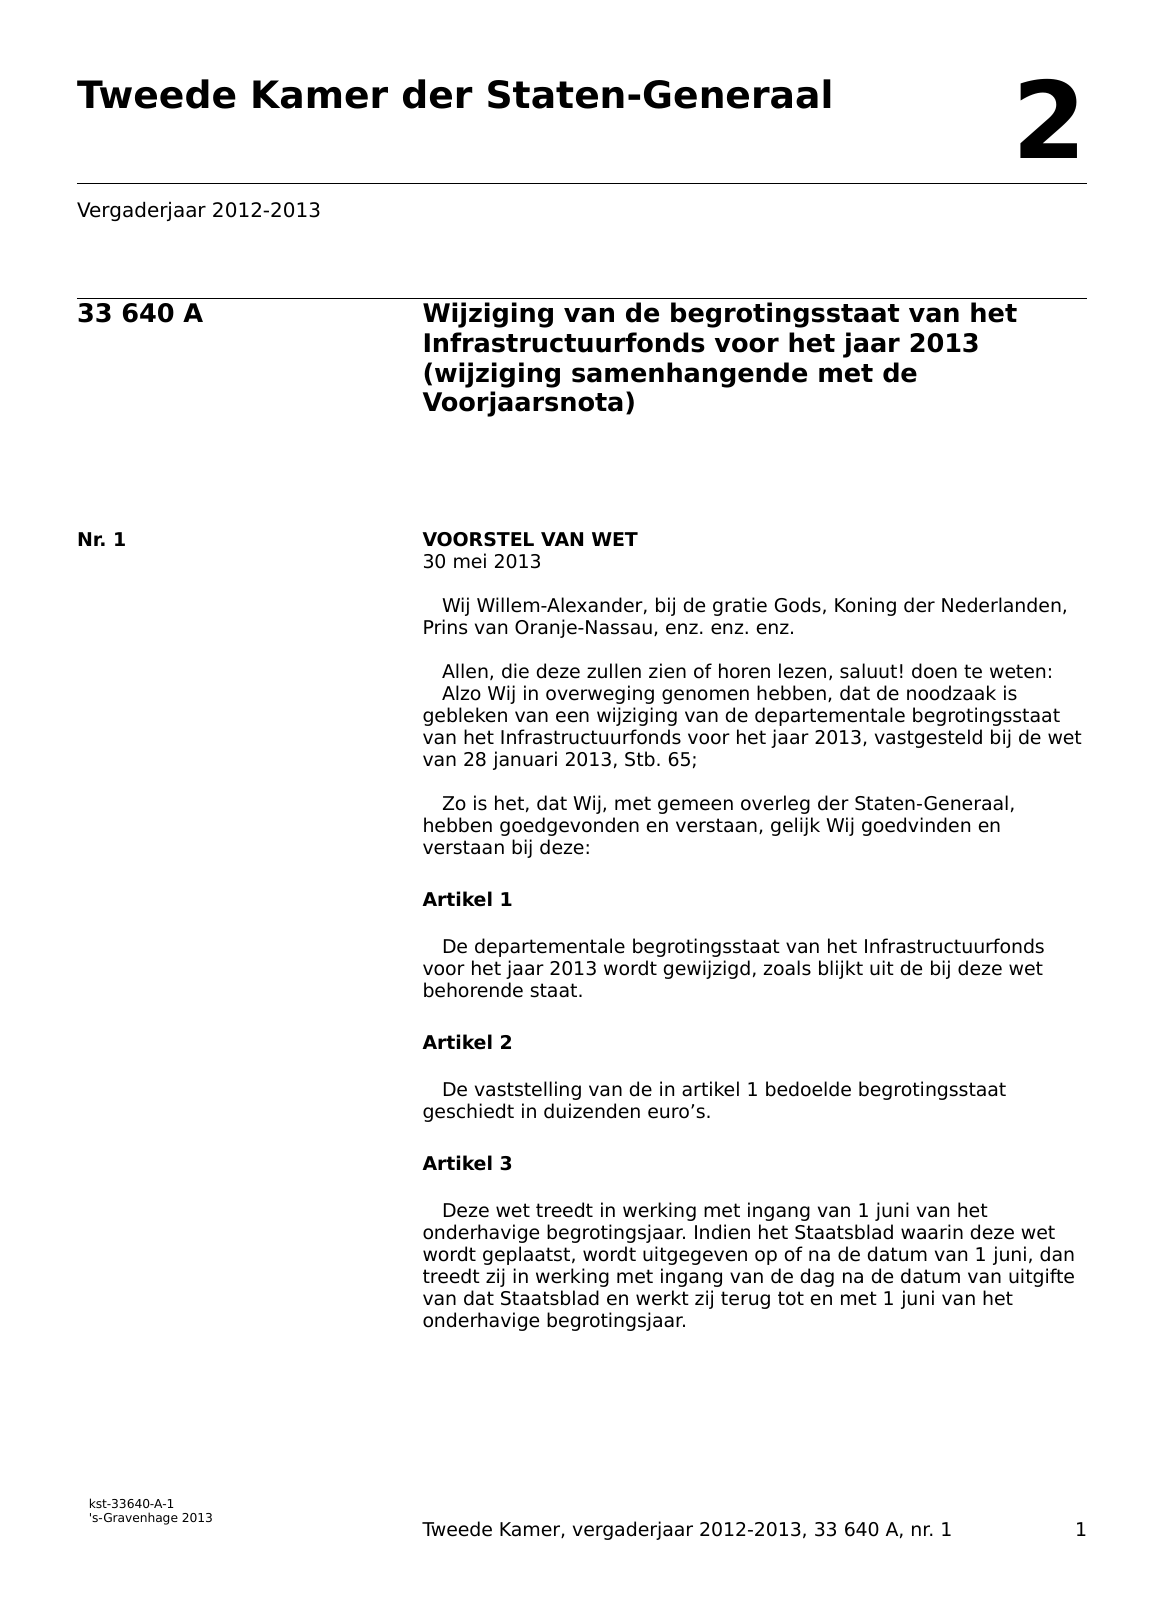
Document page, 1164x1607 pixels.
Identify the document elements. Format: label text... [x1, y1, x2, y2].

text 's-Gravenhage 2013 [88, 1511, 323, 1525]
subtitle Nr. 1 VOORSTEL VAN WET [77, 529, 1087, 551]
table_header Tweede Kamer der Staten-Generaal [77, 59, 886, 183]
subtitle Artikel 1 [422, 889, 1087, 911]
text Deze wet treedt in werking met ingang van 1 juni van het onderhavige begrotingsjaar. Indien het Staatsblad waarin deze wet wordt geplaatst, wordt uitgegeven op of na de datum van 1 juni, dan treedt zij in werking met ingang van de dag na de datum van uitgifte van dat Staatsblad en werkt zij terug tot en met 1 juni van het onderhavige begrotingsjaar. [422, 1200, 1087, 1332]
text De departementale begrotingsstaat van het Infrastructuurfonds voor het jaar 2013 wordt gewijzigd, zoals blijkt uit de bij deze wet behorende staat. [422, 936, 1087, 1002]
text Zo is het, dat Wij, met gemeen overleg der Staten-Generaal, hebben goedgevonden en verstaan, gelijk Wij goedvinden en verstaan bij deze: [422, 793, 1087, 859]
text De vaststelling van de in artikel 1 bedoelde begrotingsstaat geschiedt in duizenden euro’s. [422, 1079, 1087, 1123]
text Allen, die deze zullen zien of horen lezen, saluut! doen te weten: [422, 661, 1087, 683]
text Wij Willem-Alexander, bij de gratie Gods, Koning der Nederlanden, Prins van Oranje-Nassau, enz. enz. enz. [422, 595, 1087, 639]
subtitle Artikel 2 [422, 1032, 1087, 1054]
subtitle 33 640 A Wijziging van de begrotingsstaat van het Infrastructuurfonds voor het jaar 2013 (wijziging samenhangende met de Voorjaarsnota) [77, 299, 1087, 418]
text Alzo Wij in overweging genomen hebben, dat de noodzaak is gebleken van een wijziging van de departementale begrotingsstaat van het Infrastructuurfonds voor het jaar 2013, vastgesteld bij de wet van 28 januari 2013, Stb. 65; [422, 683, 1087, 771]
table_cell Vergaderjaar 2012-2013 [77, 184, 1087, 298]
table_header 2 [886, 59, 1087, 183]
text kst-33640-A-1 [88, 1497, 323, 1511]
text 30 mei 2013 [422, 551, 1087, 573]
subtitle Artikel 3 [422, 1153, 1087, 1175]
